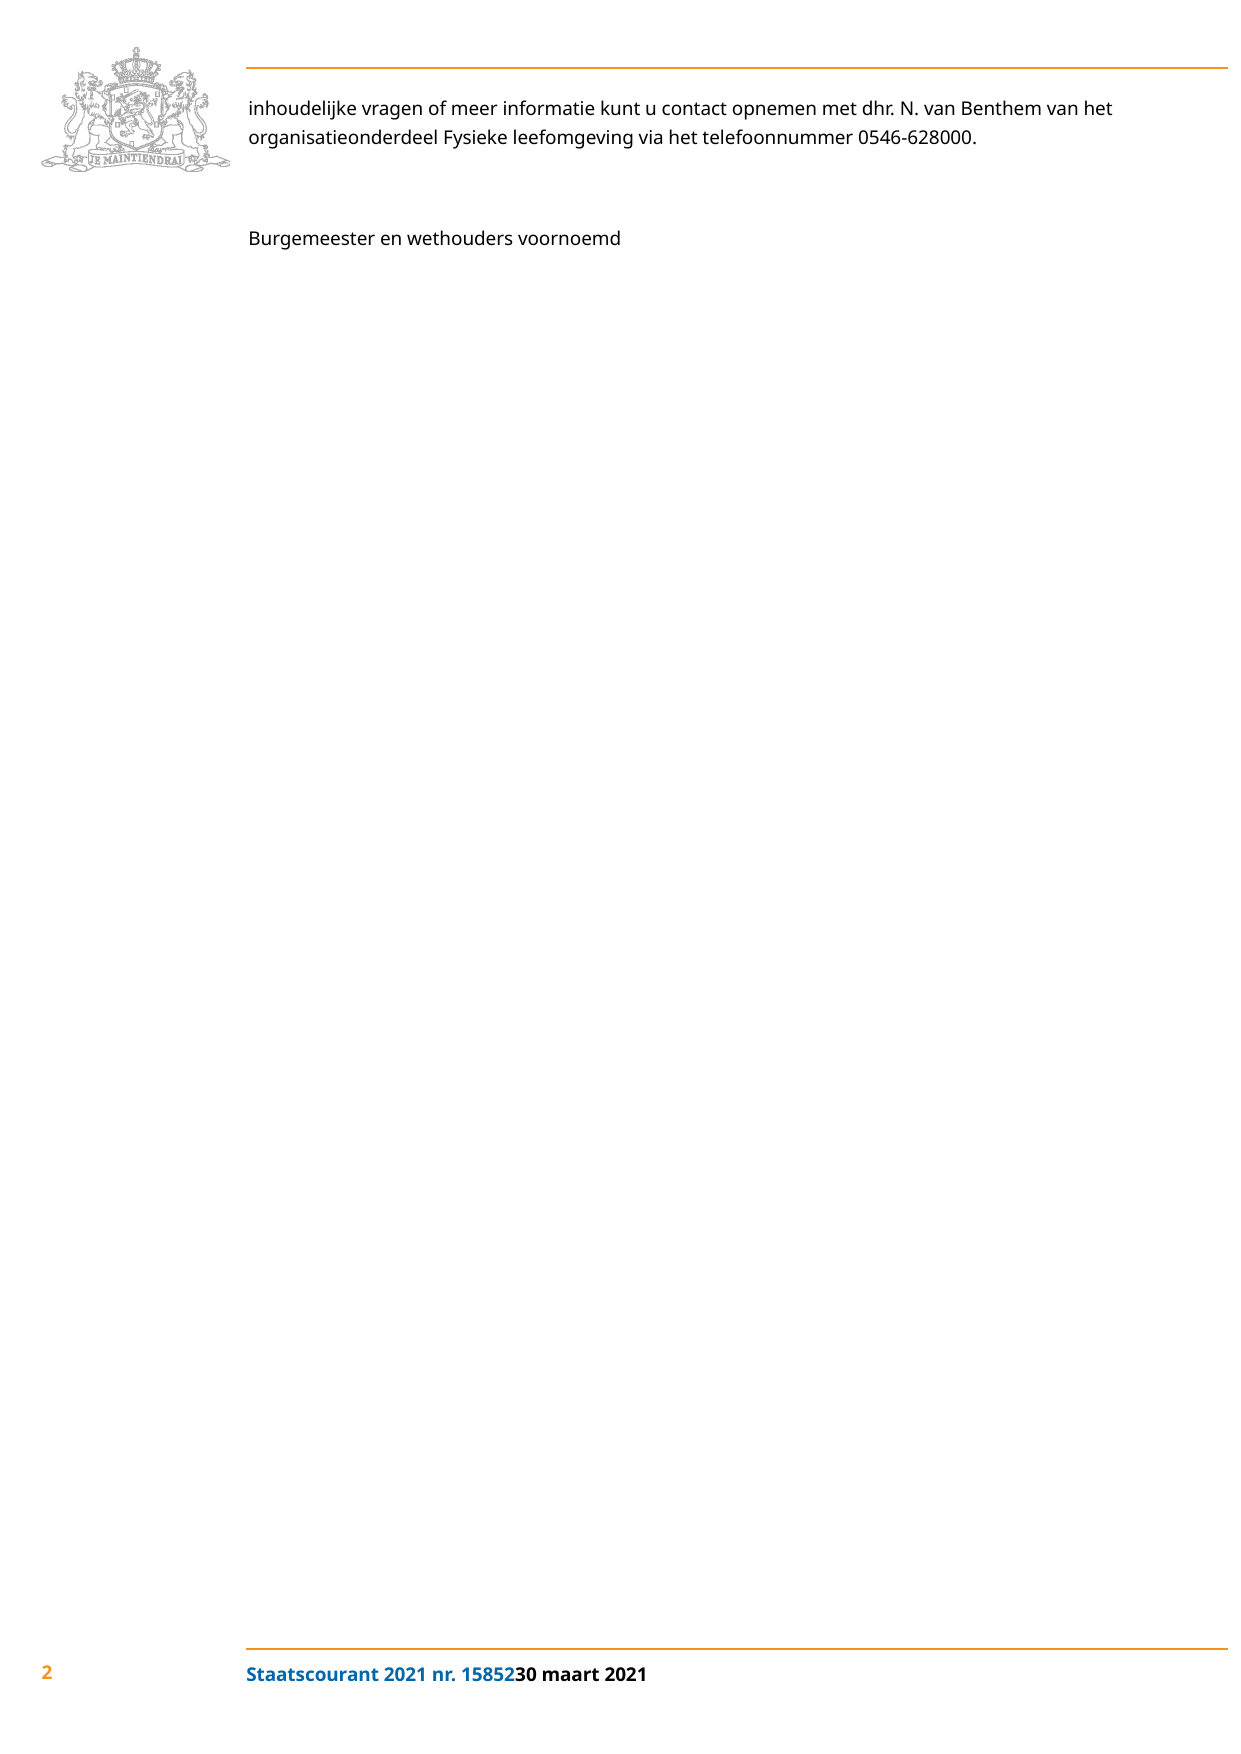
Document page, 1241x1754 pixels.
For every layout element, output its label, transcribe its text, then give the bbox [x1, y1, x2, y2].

text inhoudelijke vragen of meer informatie kunt u contact opnemen met dhr. N. van Benthem van het organisatieonderdeel Fysieke leefomgeving via het telefoonnummer 0546-628000. [248, 95, 1152, 150]
picture [41, 47, 231, 172]
text Burgemeester en wethouders voornoemd [248, 225, 1152, 251]
